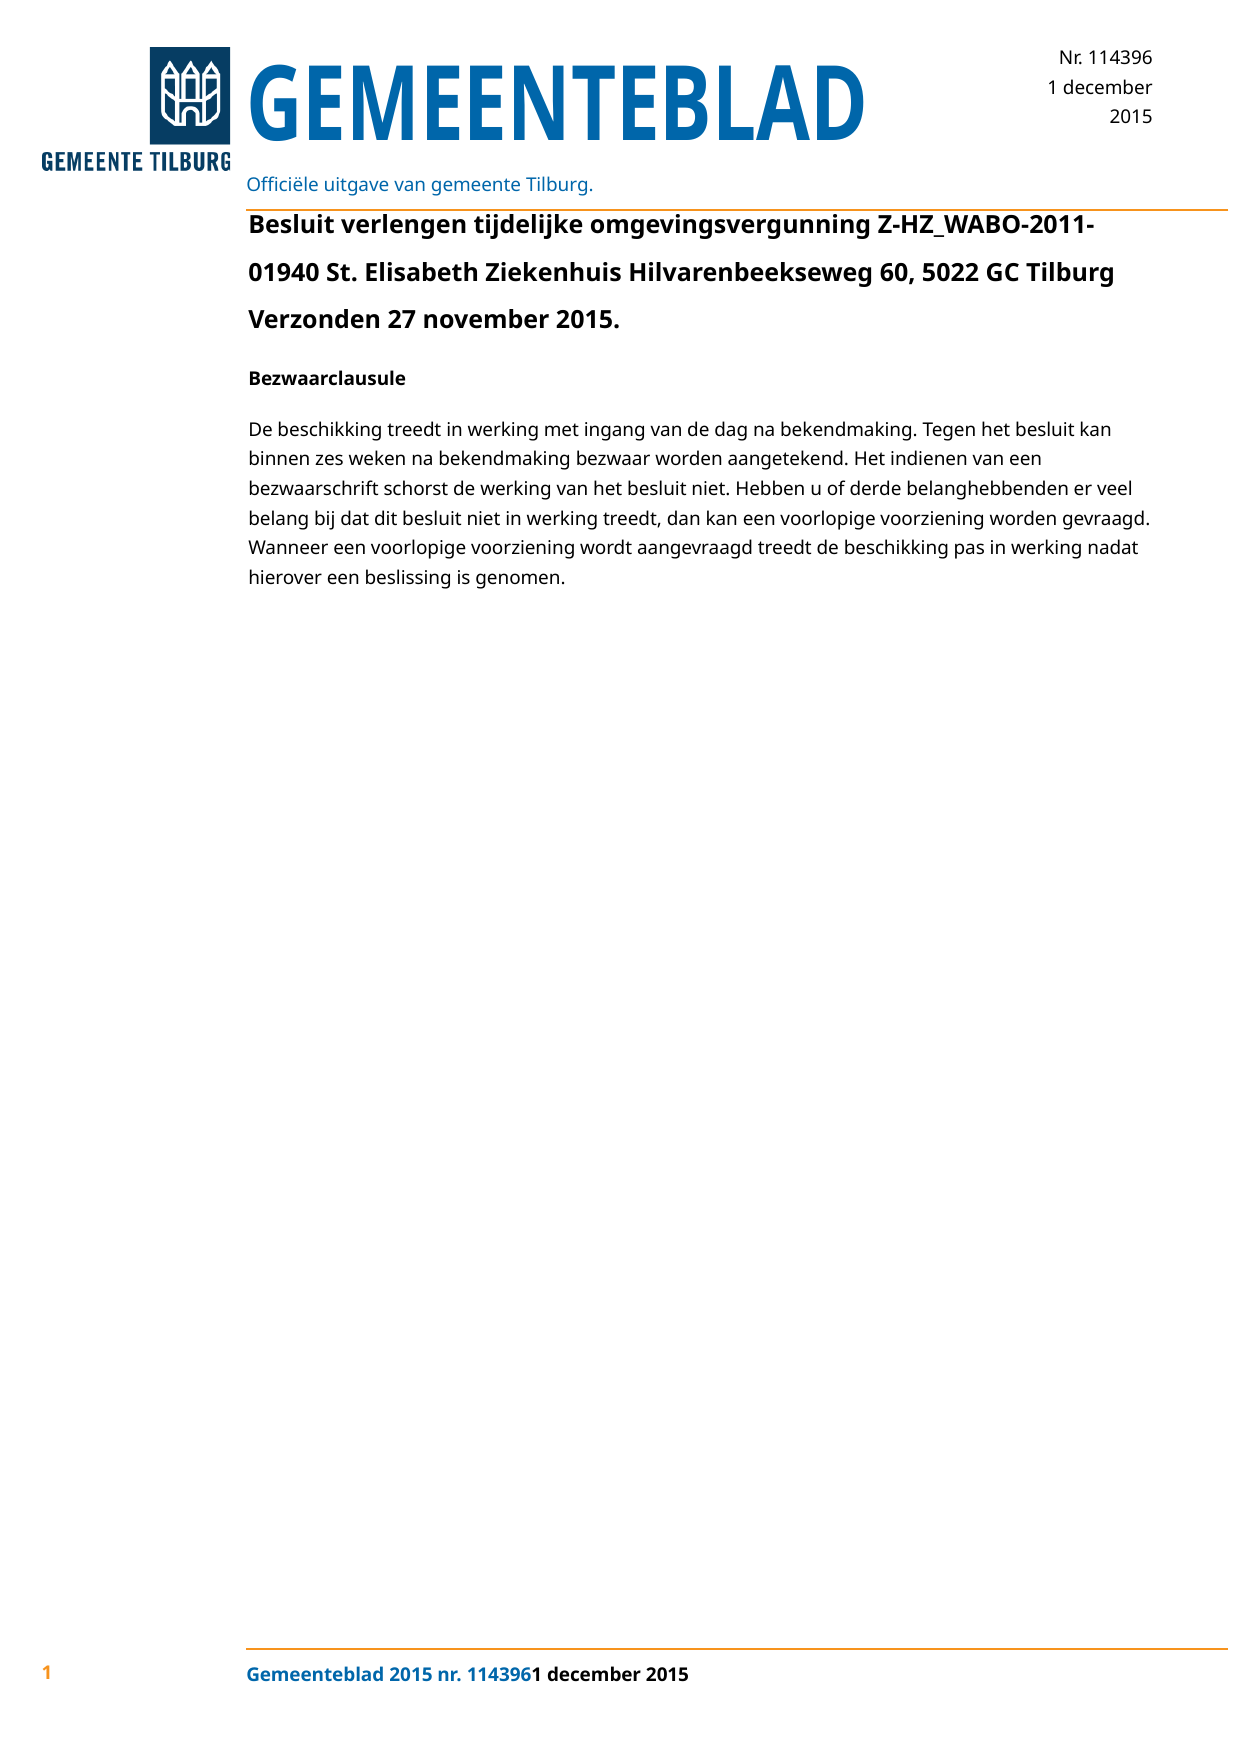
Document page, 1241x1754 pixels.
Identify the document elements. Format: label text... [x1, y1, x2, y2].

text Besluit verlengen tijdelijke omgevingsvergunning Z-HZ_WABO-2011-01940 St. Elisabeth Ziekenhuis Hilvarenbeekseweg 60, 5022 GC Tilburg Verzonden 27 november 2015. [248, 211, 1152, 336]
text De beschikking treedt in werking met ingang van de dag na bekendmaking. Tegen het besluit kan binnen zes weken na bekendmaking bezwaar worden aangetekend. Het indienen van een bezwaarschrift schorst de werking van het besluit niet. Hebben u of derde belanghebbenden er veel belang bij dat dit besluit niet in werking treedt, dan kan een voorlopige voorziening worden gevraagd. Wanneer een voorlopige voorziening wordt aangevraagd treedt de beschikking pas in werking nadat hierover een beslissing is genomen. [248, 416, 1152, 589]
text Bezwaarclausule [248, 366, 1152, 391]
picture [41, 47, 231, 172]
